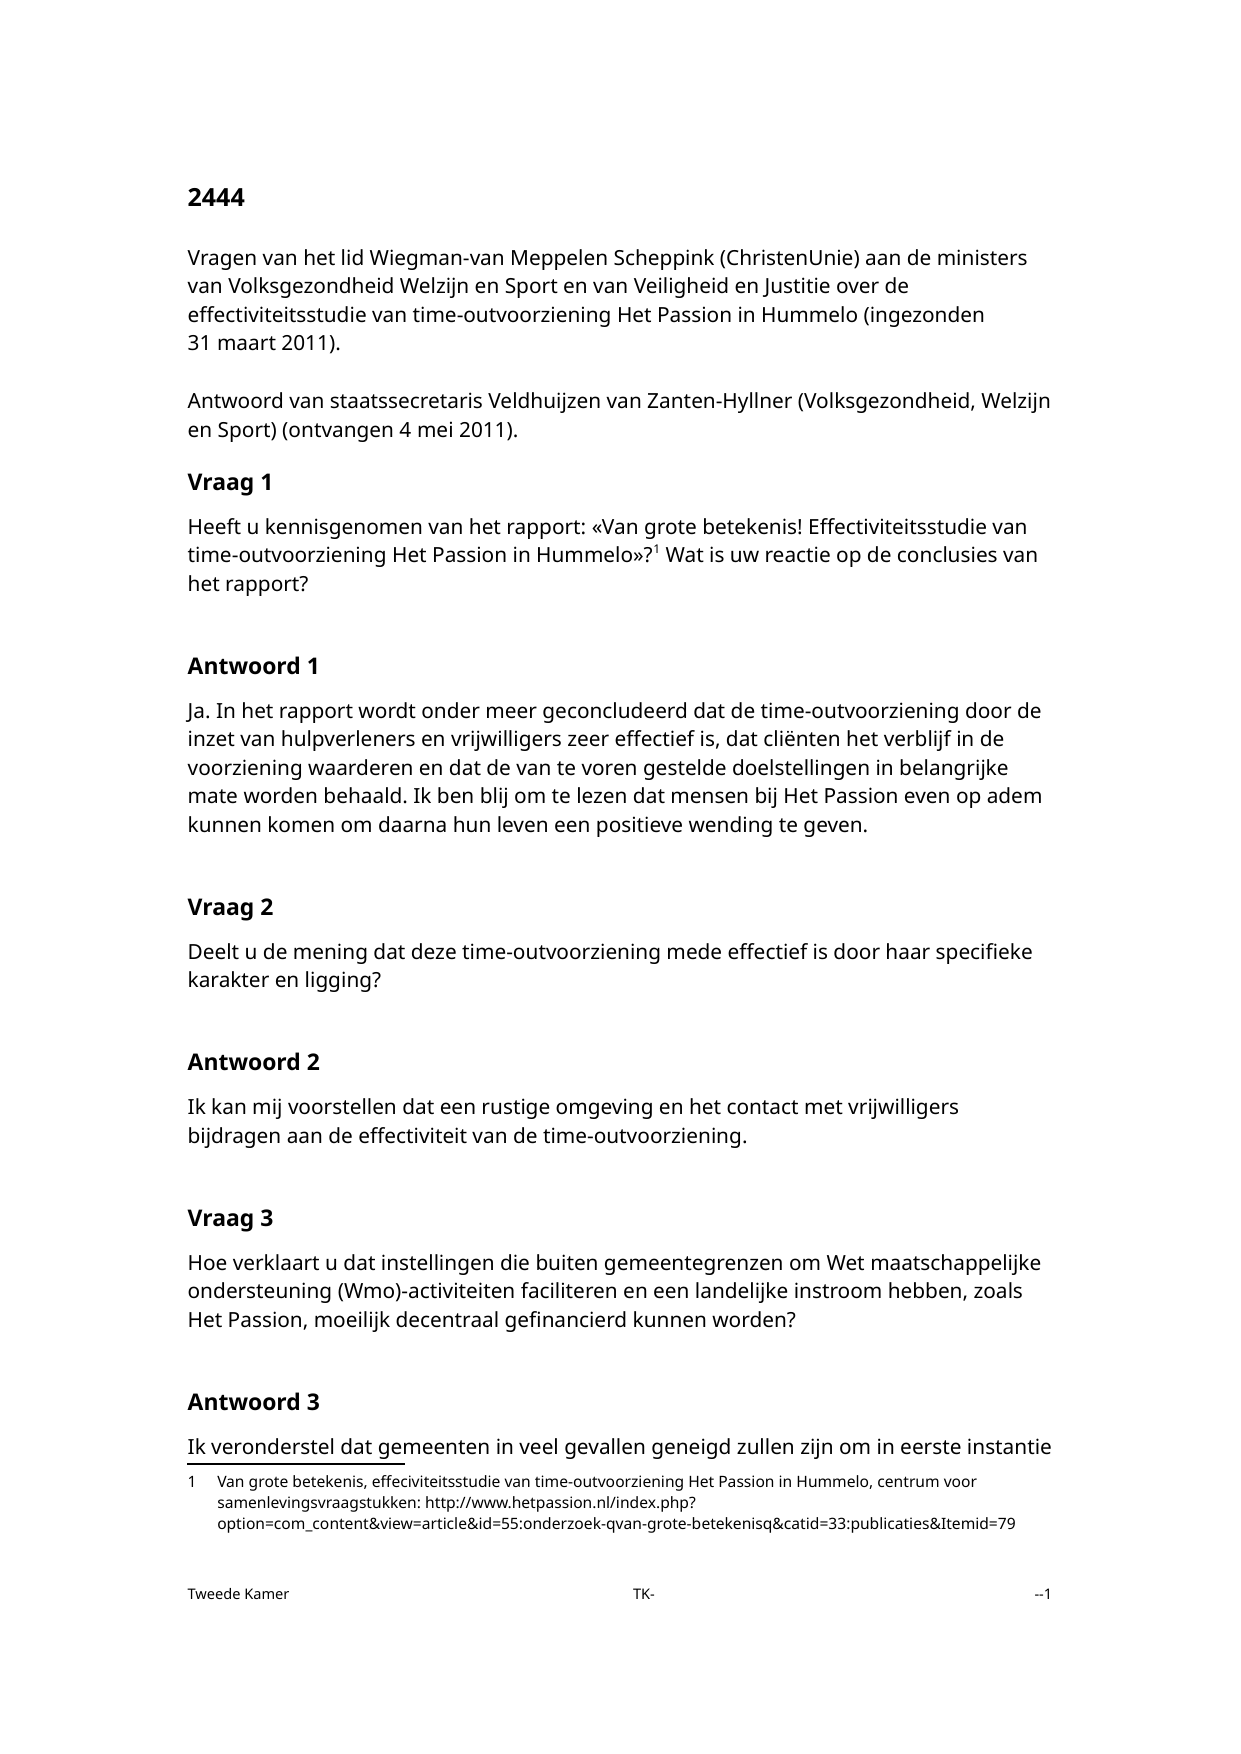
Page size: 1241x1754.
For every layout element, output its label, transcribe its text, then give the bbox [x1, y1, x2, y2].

text Deelt u de mening dat deze time-outvoorziening mede effectief is door haar specifieke karakter en ligging? [187, 937, 1053, 994]
text Vragen van het lid Wiegman-van Meppelen Scheppink (ChristenUnie) aan de ministers van Volksgezondheid Welzijn en Sport en van Veiligheid en Justitie over de effectiviteitsstudie van time-outvoorziening Het Passion in Hummelo (ingezonden 31 maart 2011). [187, 243, 1053, 357]
subtitle Vraag 1 [187, 466, 1053, 497]
text Antwoord van staatssecretaris Veldhuijzen van Zanten-Hyllner (Volksgezondheid, Welzijn en Sport) (ontvangen 4 mei 2011). [187, 386, 1053, 443]
text Ja. In het rapport wordt onder meer geconcludeerd dat de time-outvoorziening door de inzet van hulpverleners en vrijwilligers zeer effectief is, dat cliënten het verblijf in de voorziening waarderen en dat de van te voren gestelde doelstellingen in belangrijke mate worden behaald. Ik ben blij om te lezen dat mensen bij Het Passion even op adem kunnen komen om daarna hun leven een positieve wending te geven. [187, 696, 1053, 838]
subtitle Vraag 3 [187, 1202, 1053, 1233]
text Hoe verklaart u dat instellingen die buiten gemeentegrenzen om Wet maatschappelijke ondersteuning (Wmo)-activiteiten faciliteren en een landelijke instroom hebben, zoals Het Passion, moeilijk decentraal gefinancierd kunnen worden? [187, 1248, 1053, 1333]
subtitle Vraag 2 [187, 891, 1053, 922]
subtitle Antwoord 2 [187, 1046, 1053, 1077]
text Heeft u kennisgenomen van het rapport: «Van grote betekenis! Effectiviteitsstudie van time-outvoorziening Het Passion in Hummelo»? Wat is uw reactie op de conclusies van het rapport? [187, 512, 1053, 597]
text Ik kan mij voorstellen dat een rustige omgeving en het contact met vrijwilligers bijdragen aan de effectiviteit van de time-outvoorziening. [187, 1092, 1053, 1149]
text 2444 [187, 179, 1053, 213]
subtitle Antwoord 1 [187, 650, 1053, 681]
text Van grote betekenis, effeciviteitsstudie van time-outvoorziening Het Passion in Hummelo, centrum voor samenlevingsvraagstukken: http://www.hetpassion.nl/index.php?option=com_content&view=article&id=55:onderzoek-qvan-grote-betekenisq&catid=33:publicaties&Itemid=79 [187, 1392, 1053, 1534]
